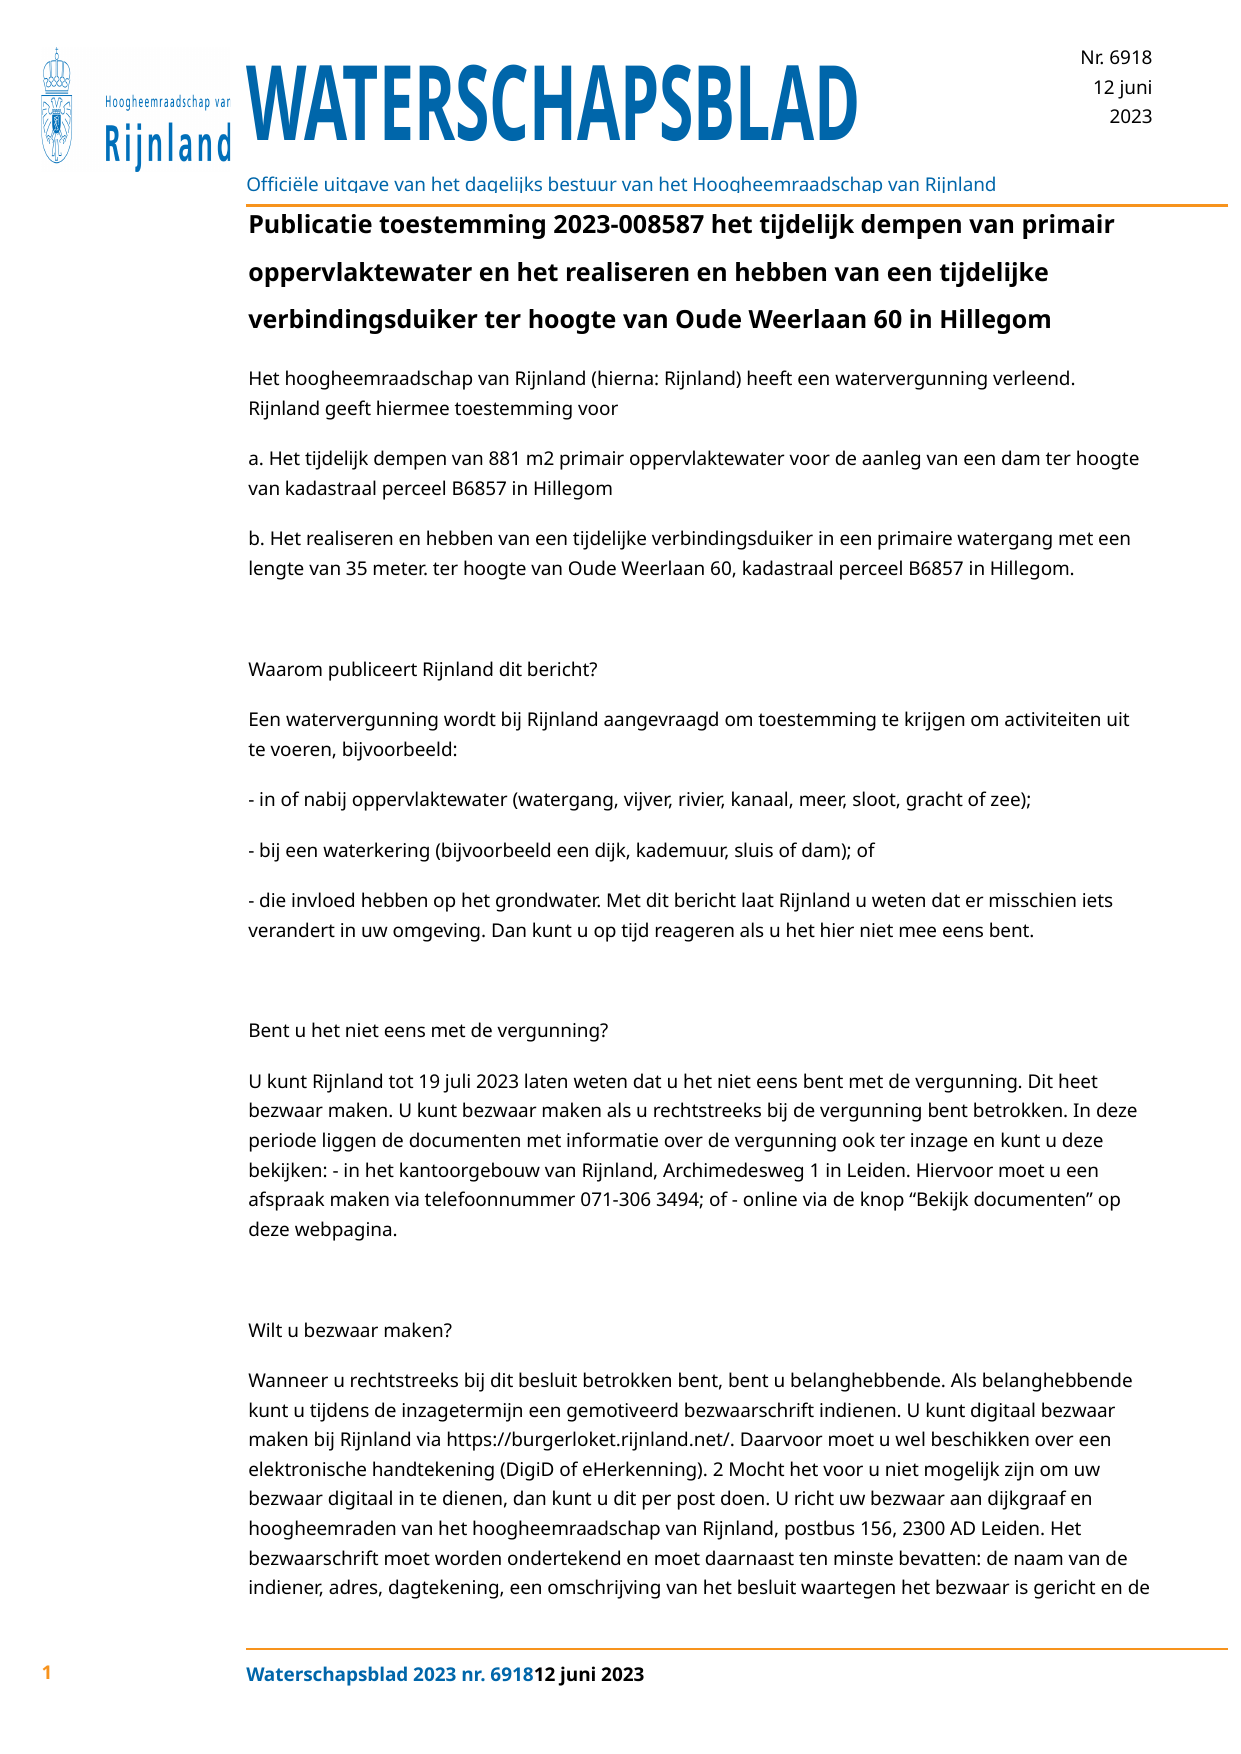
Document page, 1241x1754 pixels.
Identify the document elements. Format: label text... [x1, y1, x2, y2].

picture [41, 47, 231, 172]
text Publicatie toestemming 2023-008587 het tijdelijk dempen van primair oppervlaktewater en het realiseren en hebben van een tijdelijke verbindingsduiker ter hoogte van Oude Weerlaan 60 in Hillegom [248, 207, 1152, 336]
text - die invloed hebben op het grondwater. Met dit bericht laat Rijnland u weten dat er misschien iets verandert in uw omgeving. Dan kunt u op tijd reageren als u het hier niet mee eens bent. [248, 887, 1152, 942]
text - bij een waterkering (bijvoorbeeld een dijk, kademuur, sluis of dam); of [248, 837, 1152, 862]
text Bent u het niet eens met de vergunning? [248, 1018, 1152, 1043]
text - in of nabij oppervlaktewater (watergang, vijver, rivier, kanaal, meer, sloot, gracht of zee); [248, 786, 1152, 812]
text Wilt u bezwaar maken? [248, 1317, 1152, 1342]
text Wanneer u rechtstreeks bij dit besluit betrokken bent, bent u belanghebbende. Als belanghebbende kunt u tijdens de inzagetermijn een gemotiveerd bezwaarschrift indienen. U kunt digitaal bezwaar maken bij Rijnland via https://burgerloket.rijnland.net/. Daarvoor moet u wel beschikken over een elektronische handtekening (DigiD of eHerkenning). 2 Mocht het voor u niet mogelijk zijn om uw bezwaar digitaal in te dienen, dan kunt u dit per post doen. U richt uw bezwaar aan dijkgraaf en hoogheemraden van het hoogheemraadschap van Rijnland, postbus 156, 2300 AD Leiden. Het bezwaarschrift moet worden ondertekend en moet daarnaast ten minste bevatten: de naam van de indiener, adres, dagtekening, een omschrijving van het besluit waartegen het bezwaar is gericht en de [248, 1367, 1152, 1600]
text Een watervergunning wordt bij Rijnland aangevraagd om toestemming te krijgen om activiteiten uit te voeren, bijvoorbeeld: [248, 706, 1152, 762]
text Waarom publiceert Rijnland dit bericht? [248, 656, 1152, 682]
text Het hoogheemraadschap van Rijnland (hierna: Rijnland) heeft een watervergunning verleend. Rijnland geeft hiermee toestemming voor [248, 366, 1152, 421]
text a. Het tijdelijk dempen van 881 m2 primair oppervlaktewater voor de aanleg van een dam ter hoogte van kadastraal perceel B6857 in Hillegom [248, 446, 1152, 501]
text b. Het realiseren en hebben van een tijdelijke verbindingsduiker in een primaire watergang met een lengte van 35 meter. ter hoogte van Oude Weerlaan 60, kadastraal perceel B6857 in Hillegom. [248, 526, 1152, 581]
text U kunt Rijnland tot 19 juli 2023 laten weten dat u het niet eens bent met de vergunning. Dit heet bezwaar maken. U kunt bezwaar maken als u rechtstreeks bij de vergunning bent betrokken. In deze periode liggen de documenten met informatie over de vergunning ook ter inzage en kunt u deze bekijken: - in het kantoorgebouw van Rijnland, Archimedesweg 1 in Leiden. Hiervoor moet u een afspraak maken via telefoonnummer 071-306 3494; of - online via de knop “Bekijk documenten” op deze webpagina. [248, 1068, 1152, 1242]
